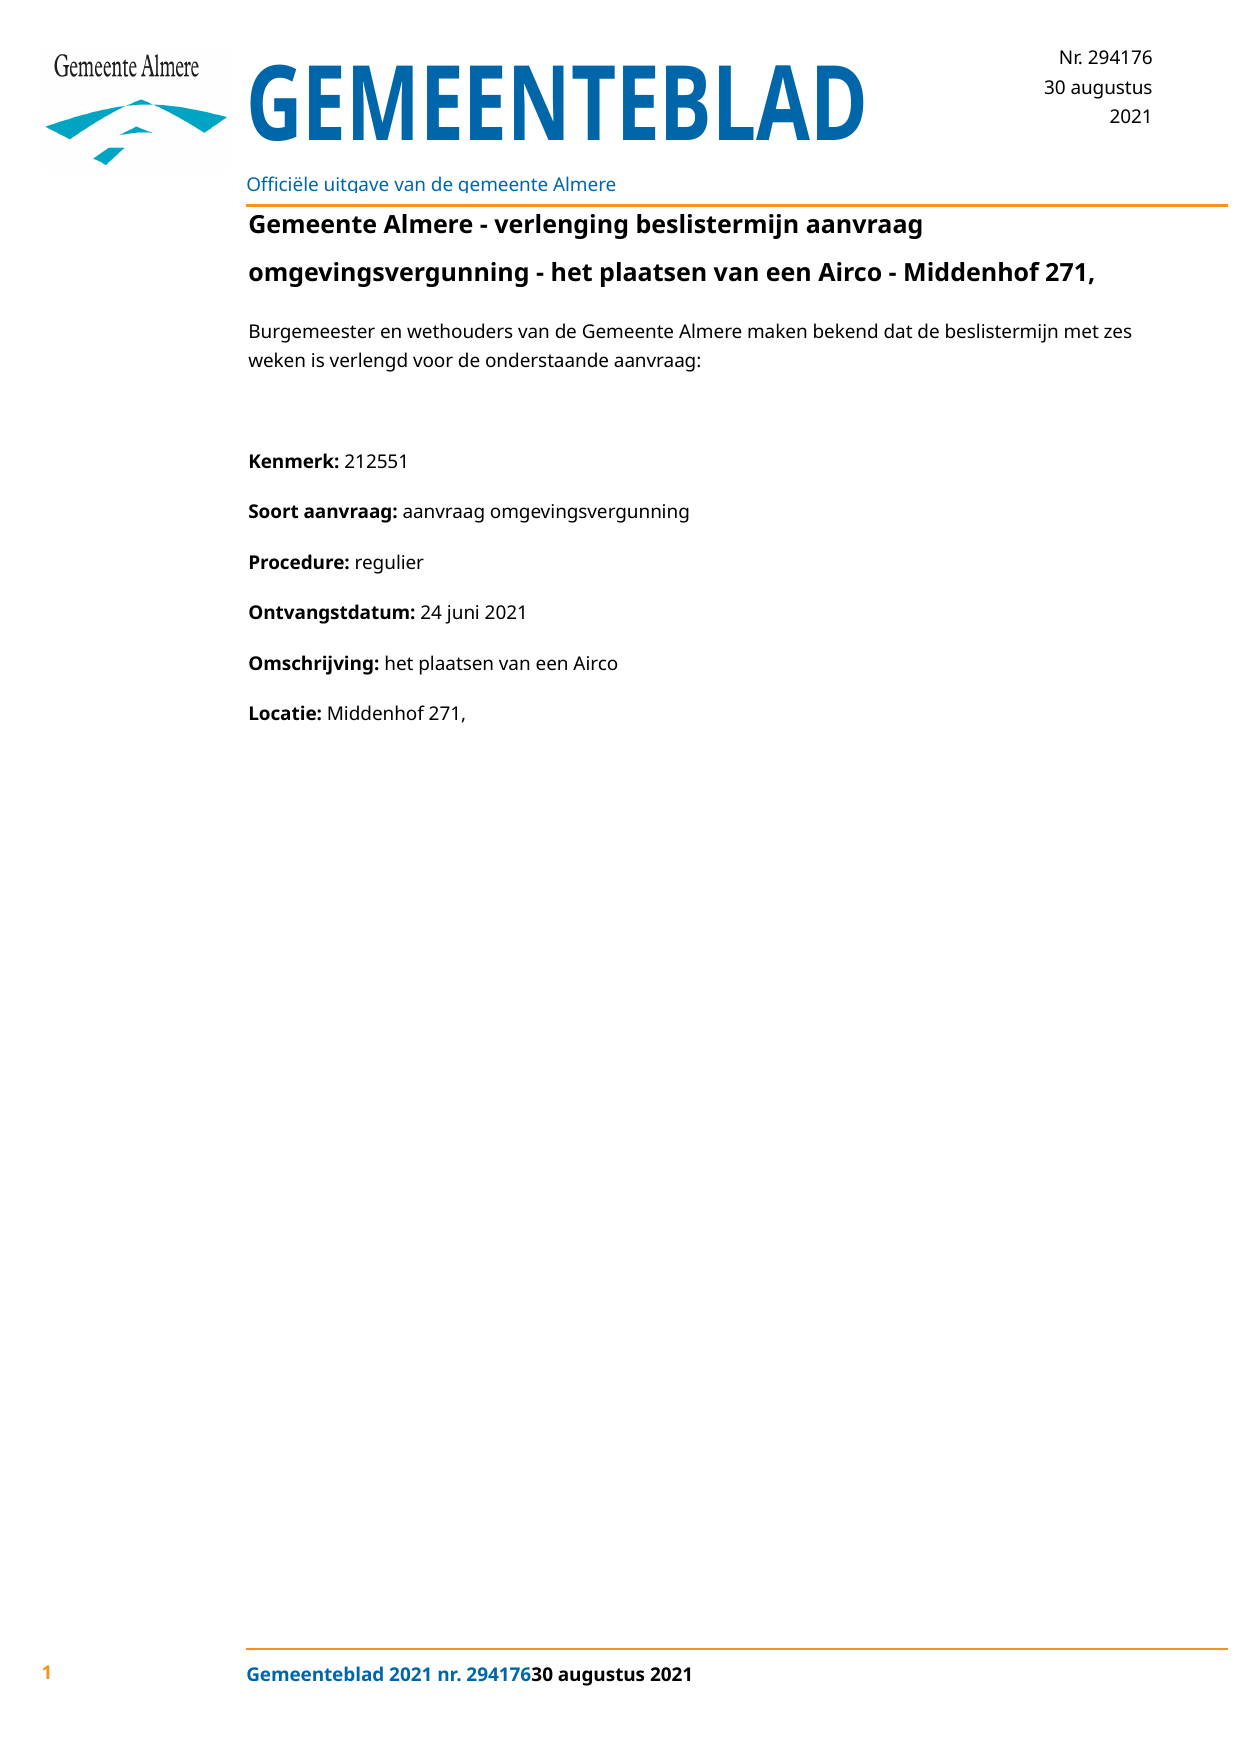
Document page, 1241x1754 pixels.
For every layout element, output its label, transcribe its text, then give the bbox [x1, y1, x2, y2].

text Omschrijving: het plaatsen van een Airco [248, 650, 1152, 676]
text Gemeente Almere - verlenging beslistermijn aanvraag omgevingsvergunning - het plaatsen van een Airco - Middenhof 271, [248, 207, 1152, 288]
text Locatie: Middenhof 271, [248, 700, 1152, 726]
text Soort aanvraag: aanvraag omgevingsvergunning [248, 499, 1152, 524]
picture [41, 47, 231, 172]
text Procedure: regulier [248, 549, 1152, 575]
text Burgemeester en wethouders van de Gemeente Almere maken bekend dat de beslistermijn met zes weken is verlengd voor de onderstaande aanvraag: [248, 318, 1152, 373]
text Kenmerk: 212551 [248, 448, 1152, 474]
text Ontvangstdatum: 24 juni 2021 [248, 599, 1152, 625]
